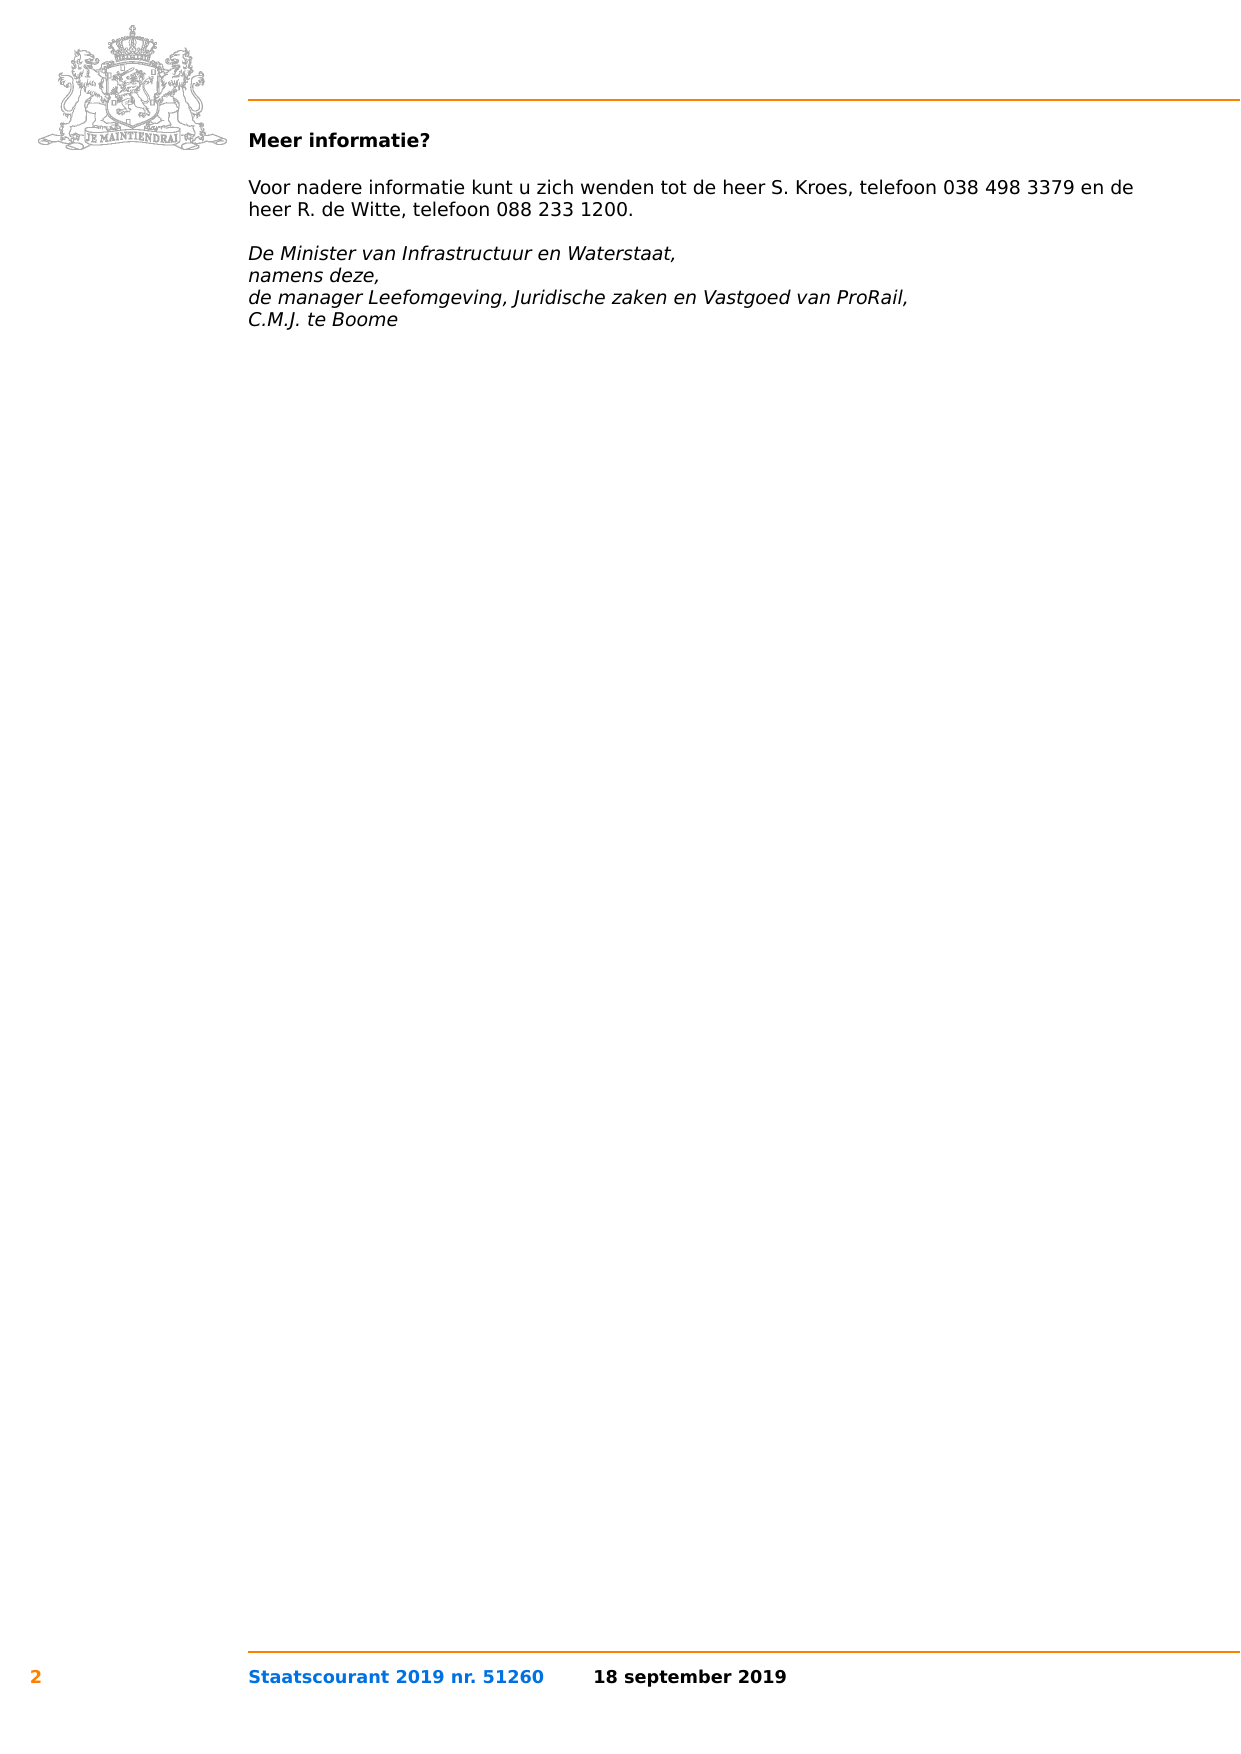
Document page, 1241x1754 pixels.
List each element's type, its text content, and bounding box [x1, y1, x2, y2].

text Voor nadere informatie kunt u zich wenden tot de heer S. Kroes, telefoon 038 498 3379 en de heer R. de Witte, telefoon 088 233 1200. [248, 177, 1163, 221]
subtitle Meer informatie? [248, 130, 1163, 152]
picture [38, 25, 227, 150]
text De Minister van Infrastructuur en Waterstaat, namens deze, de manager Leefomgeving, Juridische zaken en Vastgoed van ProRail, C.M.J. te Boome [248, 243, 1163, 331]
